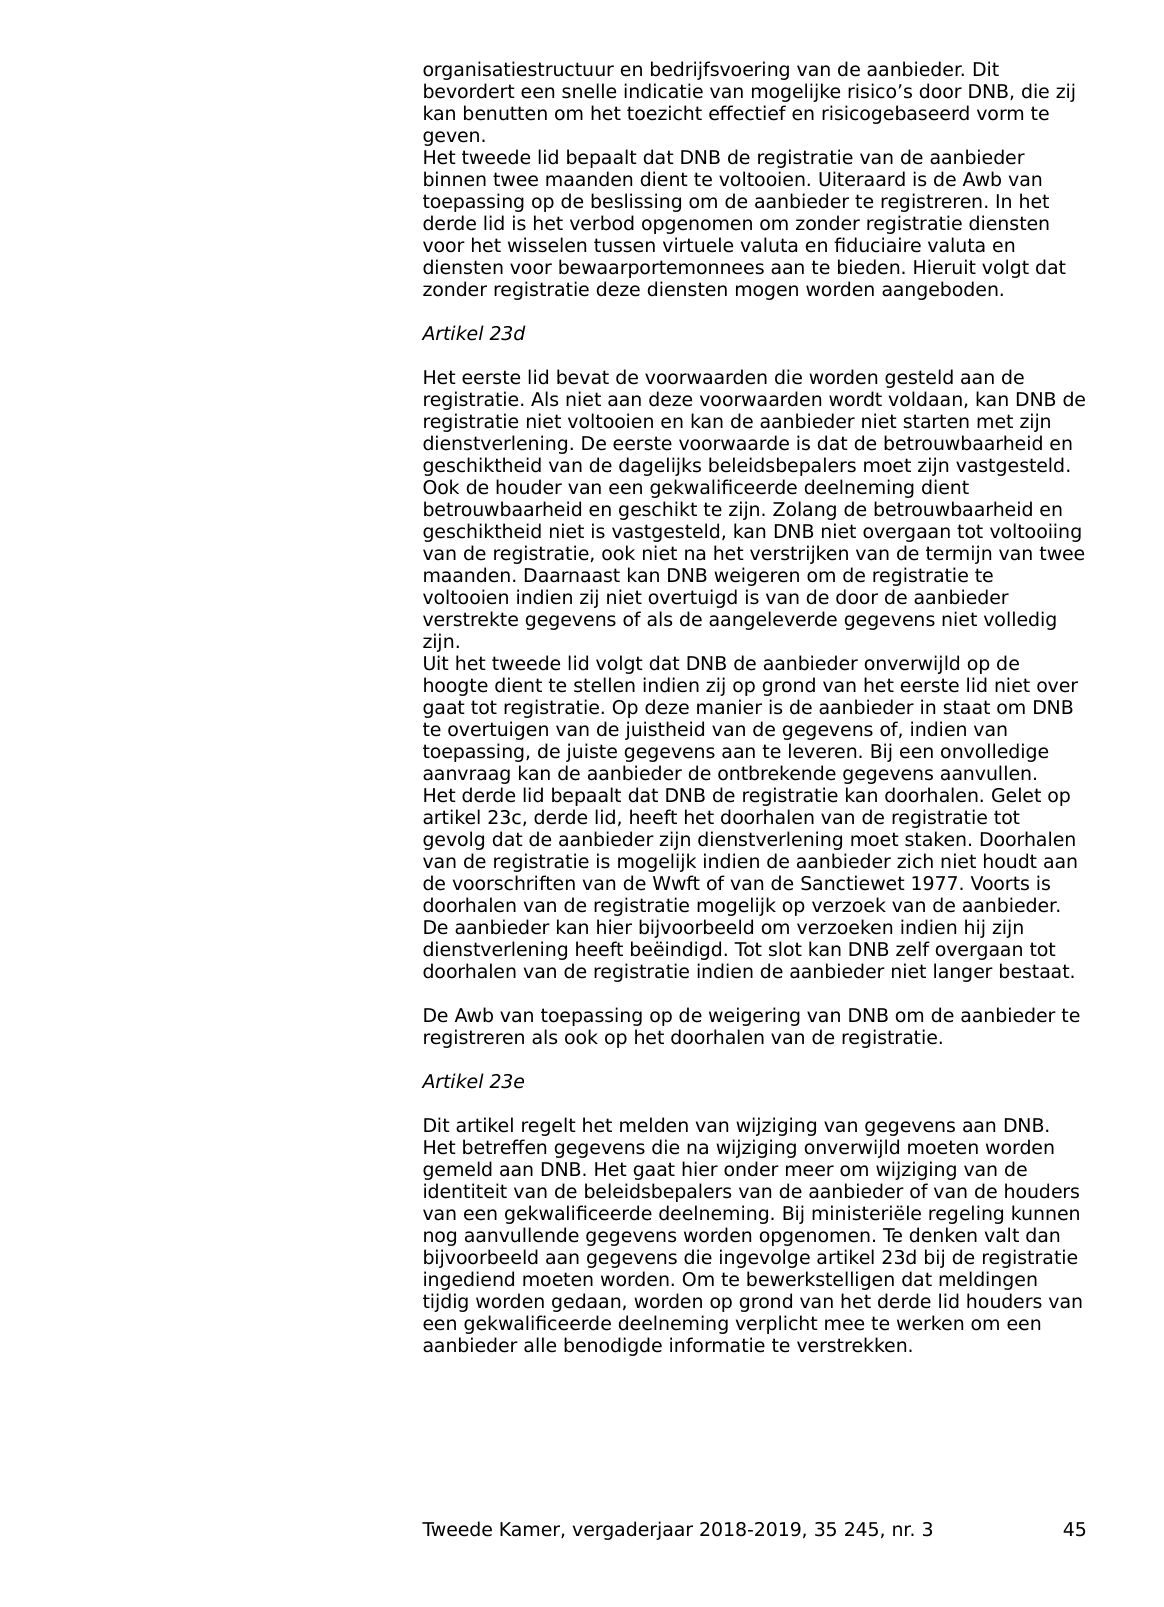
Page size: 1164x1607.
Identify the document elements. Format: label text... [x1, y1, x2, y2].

text Dit artikel regelt het melden van wijziging van gegevens aan DNB. Het betreffen gegevens die na wijziging onverwijld moeten worden gemeld aan DNB. Het gaat hier onder meer om wijziging van de identiteit van de beleidsbepalers van de aanbieder of van de houders van een gekwalificeerde deelneming. Bij ministeriële regeling kunnen nog aanvullende gegevens worden opgenomen. Te denken valt dan bijvoorbeeld aan gegevens die ingevolge artikel 23d bij de registratie ingediend moeten worden. Om te bewerkstelligen dat meldingen tijdig worden gedaan, worden op grond van het derde lid houders van een gekwalificeerde deelneming verplicht mee te werken om een aanbieder alle benodigde informatie te verstrekken. [422, 1115, 1087, 1357]
text Het tweede lid bepaalt dat DNB de registratie van de aanbieder binnen twee maanden dient te voltooien. Uiteraard is de Awb van toepassing op de beslissing om de aanbieder te registreren. In het derde lid is het verbod opgenomen om zonder registratie diensten voor het wisselen tussen virtuele valuta en fiduciaire valuta en diensten voor bewaarportemonnees aan te bieden. Hieruit volgt dat zonder registratie deze diensten mogen worden aangeboden. [422, 147, 1087, 301]
text organisatiestructuur en bedrijfsvoering van de aanbieder. Dit bevordert een snelle indicatie van mogelijke risico’s door DNB, die zij kan benutten om het toezicht effectief en risicogebaseerd vorm te geven. [422, 59, 1087, 147]
subtitle Artikel 23e [422, 1071, 1087, 1093]
text Het derde lid bepaalt dat DNB de registratie kan doorhalen. Gelet op artikel 23c, derde lid, heeft het doorhalen van de registratie tot gevolg dat de aanbieder zijn dienstverlening moet staken. Doorhalen van de registratie is mogelijk indien de aanbieder zich niet houdt aan de voorschriften van de Wwft of van de Sanctiewet 1977. Voorts is doorhalen van de registratie mogelijk op verzoek van de aanbieder. De aanbieder kan hier bijvoorbeeld om verzoeken indien hij zijn dienstverlening heeft beëindigd. Tot slot kan DNB zelf overgaan tot doorhalen van de registratie indien de aanbieder niet langer bestaat. [422, 785, 1087, 983]
text De Awb van toepassing op de weigering van DNB om de aanbieder te registreren als ook op het doorhalen van de registratie. [422, 1005, 1087, 1049]
text Uit het tweede lid volgt dat DNB de aanbieder onverwijld op de hoogte dient te stellen indien zij op grond van het eerste lid niet over gaat tot registratie. Op deze manier is de aanbieder in staat om DNB te overtuigen van de juistheid van de gegevens of, indien van toepassing, de juiste gegevens aan te leveren. Bij een onvolledige aanvraag kan de aanbieder de ontbrekende gegevens aanvullen. [422, 653, 1087, 785]
subtitle Artikel 23d [422, 323, 1087, 345]
text Het eerste lid bevat de voorwaarden die worden gesteld aan de registratie. Als niet aan deze voorwaarden wordt voldaan, kan DNB de registratie niet voltooien en kan de aanbieder niet starten met zijn dienstverlening. De eerste voorwaarde is dat de betrouwbaarheid en geschiktheid van de dagelijks beleidsbepalers moet zijn vastgesteld. Ook de houder van een gekwalificeerde deelneming dient betrouwbaarheid en geschikt te zijn. Zolang de betrouwbaarheid en geschiktheid niet is vastgesteld, kan DNB niet overgaan tot voltooiing van de registratie, ook niet na het verstrijken van de termijn van twee maanden. Daarnaast kan DNB weigeren om de registratie te voltooien indien zij niet overtuigd is van de door de aanbieder verstrekte gegevens of als de aangeleverde gegevens niet volledig zijn. [422, 367, 1087, 653]
